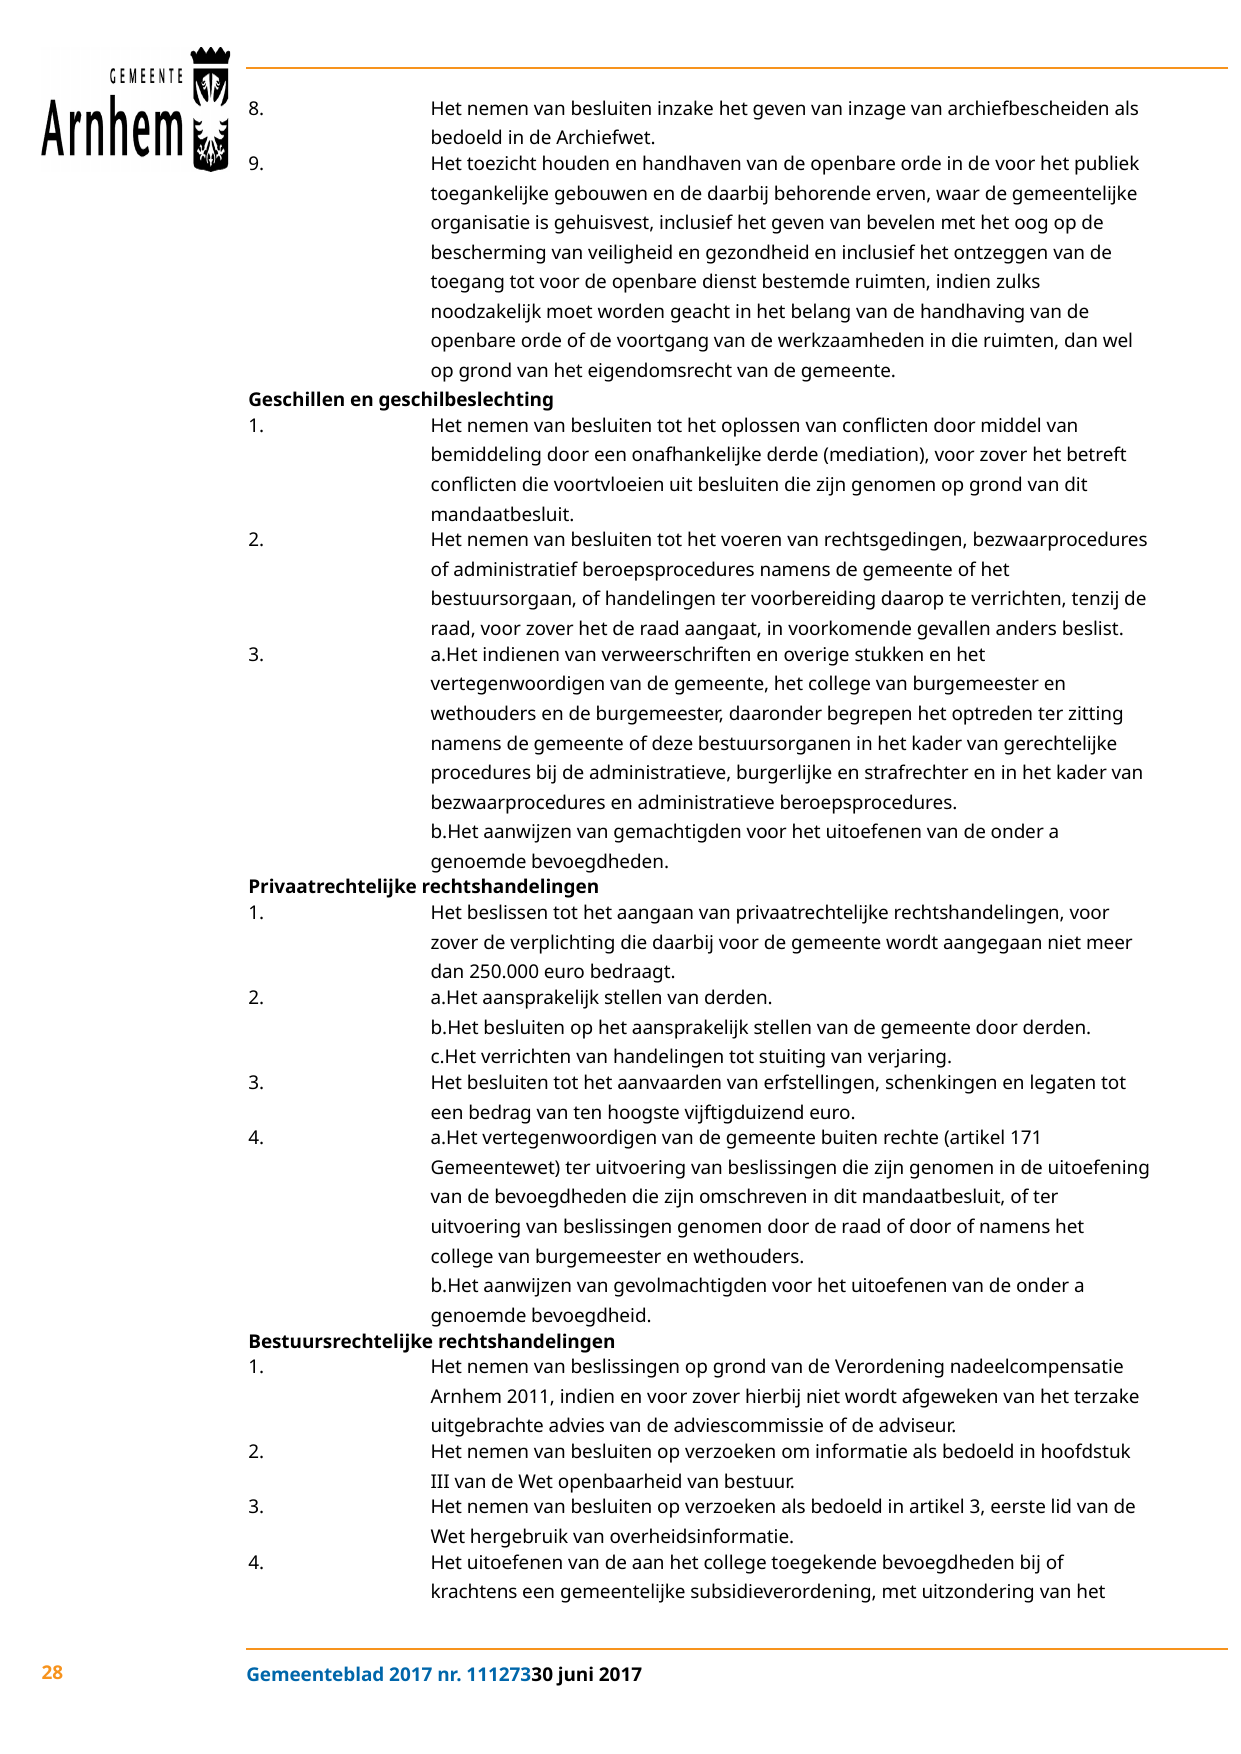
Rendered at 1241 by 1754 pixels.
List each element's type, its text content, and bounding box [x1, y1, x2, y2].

table_cell Het beslissen tot het aangaan van privaatrechtelijke rechtshandelingen, voor zover de verplichting die daarbij voor de gemeente wordt aangegaan niet meer dan 250.000 euro bedraagt. [430, 900, 1152, 984]
picture [41, 47, 231, 172]
table_cell Het toezicht houden en handhaven van de openbare orde in de voor het publiek toegankelijke gebouwen en de daarbij behorende erven, waar de gemeentelijke organisatie is gehuisvest, inclusief het geven van bevelen met het oog op de bescherming van veiligheid en gezondheid en inclusief het ontzeggen van de toegang tot voor de openbare dienst bestemde ruimten, indien zulks noodzakelijk moet worden geacht in het belang van de handhaving van de openbare orde of de voortgang van de werkzaamheden in die ruimten, dan wel op grond van het eigendomsrecht van de gemeente. [430, 150, 1152, 383]
table_cell a.Het vertegenwoordigen van de gemeente buiten rechte (artikel 171 Gemeentewet) ter uitvoering van beslissingen die zijn genomen in de uitoefening van de bevoegdheden die zijn omschreven in dit mandaatbesluit, of ter uitvoering van beslissingen genomen door de raad of door of namens het college van burgemeester en wethouders. b.Het aanwijzen van gevolmachtigden voor het uitoefenen van de onder a genoemde bevoegdheid. [430, 1125, 1152, 1328]
table_cell Het nemen van beslissingen op grond van de Verordening nadeelcompensatie Arnhem 2011, indien en voor zover hierbij niet wordt afgeweken van het terzake uitgebrachte advies van de adviescommissie of de adviseur. [430, 1354, 1152, 1438]
table_header Geschillen en geschilbeslechting [248, 386, 1152, 412]
table_cell a.Het aansprakelijk stellen van derden. b.Het besluiten op het aansprakelijk stellen van de gemeente door derden. c.Het verrichten van handelingen tot stuiting van verjaring. [430, 984, 1152, 1069]
table_cell Privaatrechtelijke rechtshandelingen [248, 874, 1152, 899]
table_cell 2. [248, 526, 430, 641]
table_cell 1. [248, 900, 430, 984]
table_cell Bestuursrechtelijke rechtshandelingen [248, 1328, 1152, 1353]
table_cell Het nemen van besluiten op verzoeken om informatie als bedoeld in hoofdstuk III van de Wet openbaarheid van bestuur. [430, 1439, 1152, 1494]
table_cell 2. [248, 984, 430, 1069]
table_cell Het nemen van besluiten inzake het geven van inzage van archiefbescheiden als bedoeld in de Archiefwet. [430, 95, 1152, 150]
table_cell 2. [248, 1439, 430, 1494]
table_cell 4. [248, 1125, 430, 1328]
table_cell 4. [248, 1549, 430, 1604]
table_cell Het besluiten tot het aanvaarden van erfstellingen, schenkingen en legaten tot een bedrag van ten hoogste vijftigduizend euro. [430, 1069, 1152, 1124]
table_cell 1. [248, 1354, 430, 1438]
table_cell 9. [248, 150, 430, 383]
table_cell a.Het indienen van verweerschriften en overige stukken en het vertegenwoordigen van de gemeente, het college van burgemeester en wethouders en de burgemeester, daaronder begrepen het optreden ter zitting namens de gemeente of deze bestuursorganen in het kader van gerechtelijke procedures bij de administratieve, burgerlijke en strafrechter en in het kader van bezwaarprocedures en administratieve beroepsprocedures. b.Het aanwijzen van gemachtigden voor het uitoefenen van de onder a genoemde bevoegdheden. [430, 641, 1152, 874]
table_cell 3. [248, 641, 430, 874]
table_cell 1. [248, 412, 430, 526]
table_cell Het nemen van besluiten tot het voeren van rechtsgedingen, bezwaarprocedures of administratief beroepsprocedures namens de gemeente of het bestuursorgaan, of handelingen ter voorbereiding daarop te verrichten, tenzij de raad, voor zover het de raad aangaat, in voorkomende gevallen anders beslist. [430, 526, 1152, 641]
table_cell Het uitoefenen van de aan het college toegekende bevoegdheden bij of krachtens een gemeentelijke subsidieverordening, met uitzondering van het [430, 1549, 1152, 1604]
table_cell Het nemen van besluiten op verzoeken als bedoeld in artikel 3, eerste lid van de Wet hergebruik van overheidsinformatie. [430, 1494, 1152, 1549]
table_cell Het nemen van besluiten tot het oplossen van conflicten door middel van bemiddeling door een onafhankelijke derde (mediation), voor zover het betreft conflicten die voortvloeien uit besluiten die zijn genomen op grond van dit mandaatbesluit. [430, 412, 1152, 526]
table_cell 8. [248, 95, 430, 150]
table_cell 3. [248, 1069, 430, 1124]
table_cell 3. [248, 1494, 430, 1549]
